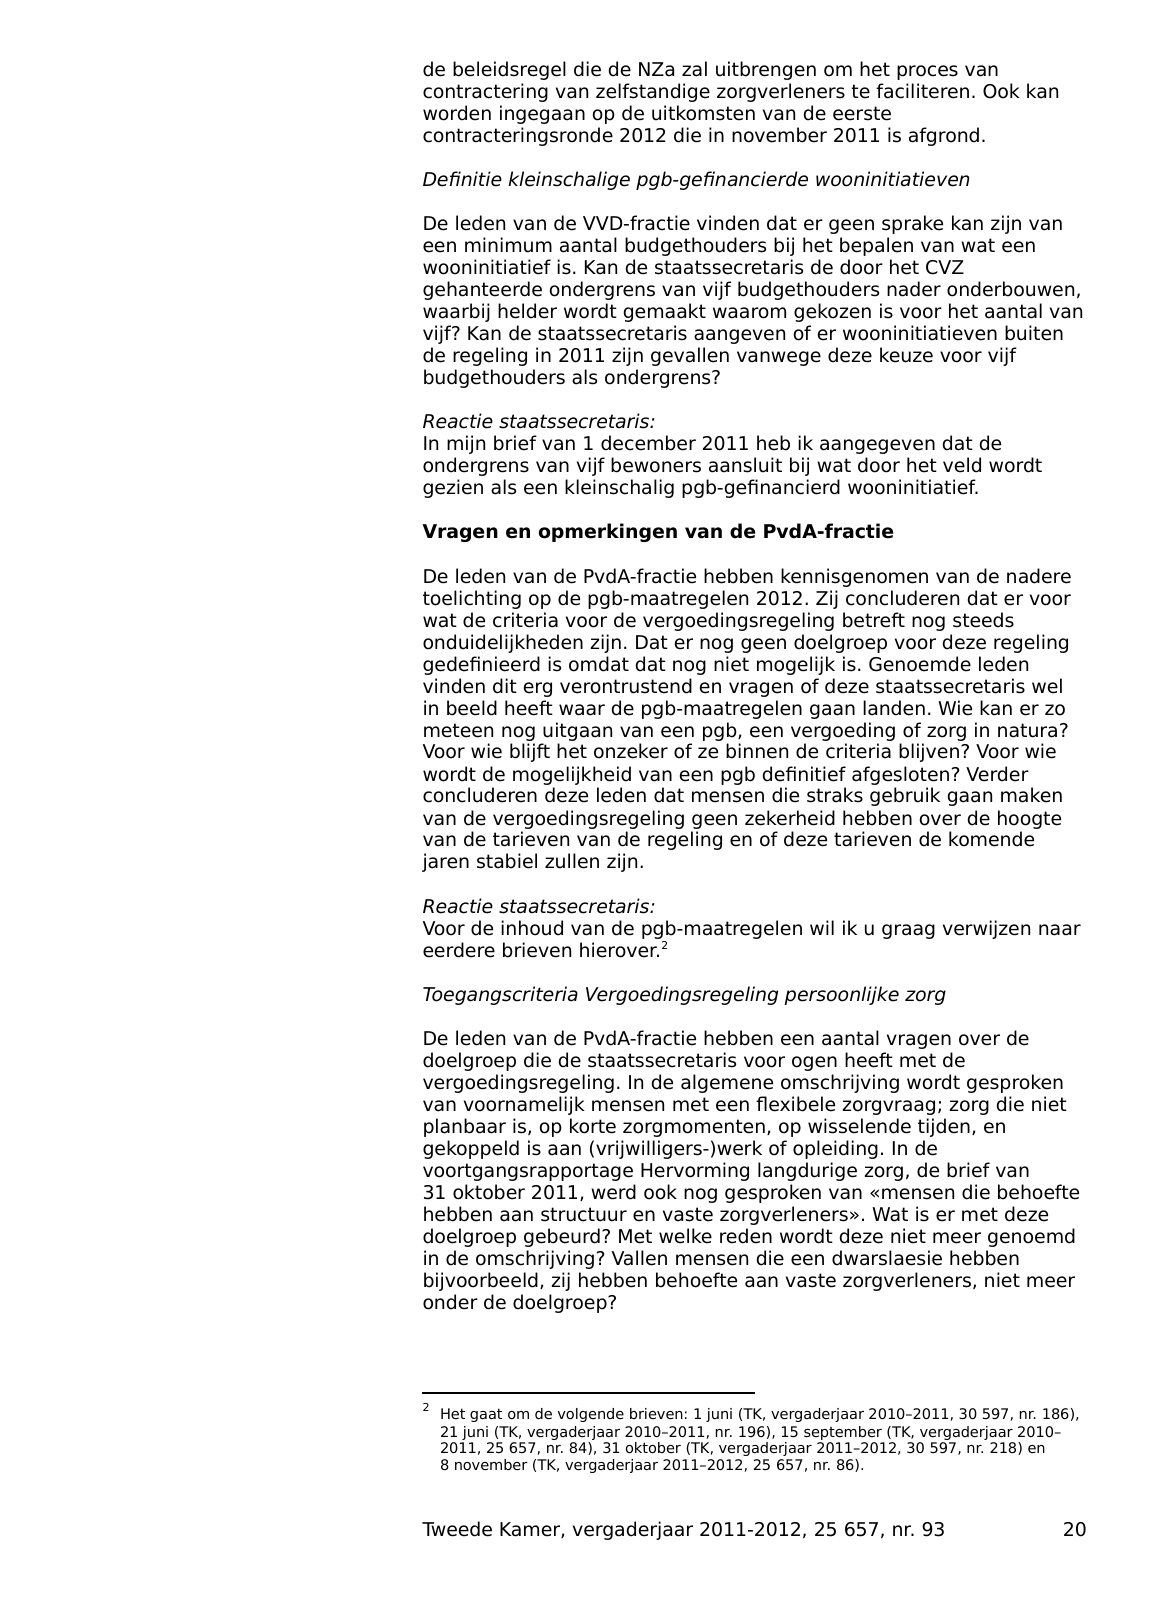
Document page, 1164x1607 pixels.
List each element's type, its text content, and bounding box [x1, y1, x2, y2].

subtitle Definitie kleinschalige pgb-gefinancierde wooninitiatieven [422, 169, 1087, 191]
text De leden van de VVD-fractie vinden dat er geen sprake kan zijn van een minimum aantal budgethouders bij het bepalen van wat een wooninitiatief is. Kan de staatssecretaris de door het CVZ gehanteerde ondergrens van vijf budgethouders nader onderbouwen, waarbij helder wordt gemaakt waarom gekozen is voor het aantal van vijf? Kan de staatssecretaris aangeven of er wooninitiatieven buiten de regeling in 2011 zijn gevallen vanwege deze keuze voor vijf budgethouders als ondergrens? [422, 213, 1087, 389]
text In mijn brief van 1 december 2011 heb ik aangegeven dat de ondergrens van vijf bewoners aansluit bij wat door het veld wordt gezien als een kleinschalig pgb-gefinancierd wooninitiatief. [422, 433, 1087, 499]
subtitle Reactie staatssecretaris: [422, 411, 1087, 433]
text Het gaat om de volgende brieven: 1 juni (TK, vergaderjaar 2010–2011, 30 597, nr. 186), 21 juni (TK, vergaderjaar 2010–2011, nr. 196), 15 september (TK, vergaderjaar 2010–2011, 25 657, nr. 84), 31 oktober (TK, vergaderjaar 2011–2012, 30 597, nr. 218) en 8 november (TK, vergaderjaar 2011–2012, 25 657, nr. 86). [422, 1402, 1087, 1474]
subtitle Toegangscriteria Vergoedingsregeling persoonlijke zorg [422, 984, 1087, 1006]
text de beleidsregel die de NZa zal uitbrengen om het proces van contractering van zelfstandige zorgverleners te faciliteren. Ook kan worden ingegaan op de uitkomsten van de eerste contracteringsronde 2012 die in november 2011 is afgrond. [422, 59, 1087, 147]
text De leden van de PvdA-fractie hebben kennisgenomen van de nadere toelichting op de pgb-maatregelen 2012. Zij concluderen dat er voor wat de criteria voor de vergoedingsregeling betreft nog steeds onduidelijkheden zijn. Dat er nog geen doelgroep voor deze regeling gedefinieerd is omdat dat nog niet mogelijk is. Genoemde leden vinden dit erg verontrustend en vragen of deze staatssecretaris wel in beeld heeft waar de pgb-maatregelen gaan landen. Wie kan er zo meteen nog uitgaan van een pgb, een vergoeding of zorg in natura? Voor wie blijft het onzeker of ze binnen de criteria blijven? Voor wie wordt de mogelijkheid van een pgb definitief afgesloten? Verder concluderen deze leden dat mensen die straks gebruik gaan maken van de vergoedingsregeling geen zekerheid hebben over de hoogte van de tarieven van de regeling en of deze tarieven de komende jaren stabiel zullen zijn. [422, 566, 1087, 873]
subtitle Reactie staatssecretaris: [422, 896, 1087, 917]
text Voor de inhoud van de pgb-maatregelen wil ik u graag verwijzen naar eerdere brieven hierover. [422, 917, 1087, 961]
text De leden van de PvdA-fractie hebben een aantal vragen over de doelgroep die de staatssecretaris voor ogen heeft met de vergoedingsregeling. In de algemene omschrijving wordt gesproken van voornamelijk mensen met een flexibele zorgvraag; zorg die niet planbaar is, op korte zorgmomenten, op wisselende tijden, en gekoppeld is aan (vrijwilligers-)werk of opleiding. In de voortgangsrapportage Hervorming langdurige zorg, de brief van 31 oktober 2011, werd ook nog gesproken van «mensen die behoefte hebben aan structuur en vaste zorgverleners». Wat is er met deze doelgroep gebeurd? Met welke reden wordt deze niet meer genoemd in de omschrijving? Vallen mensen die een dwarslaesie hebben bijvoorbeeld, zij hebben behoefte aan vaste zorgverleners, niet meer onder de doelgroep? [422, 1028, 1087, 1313]
subtitle Vragen en opmerkingen van de PvdA-fractie [422, 521, 1087, 543]
